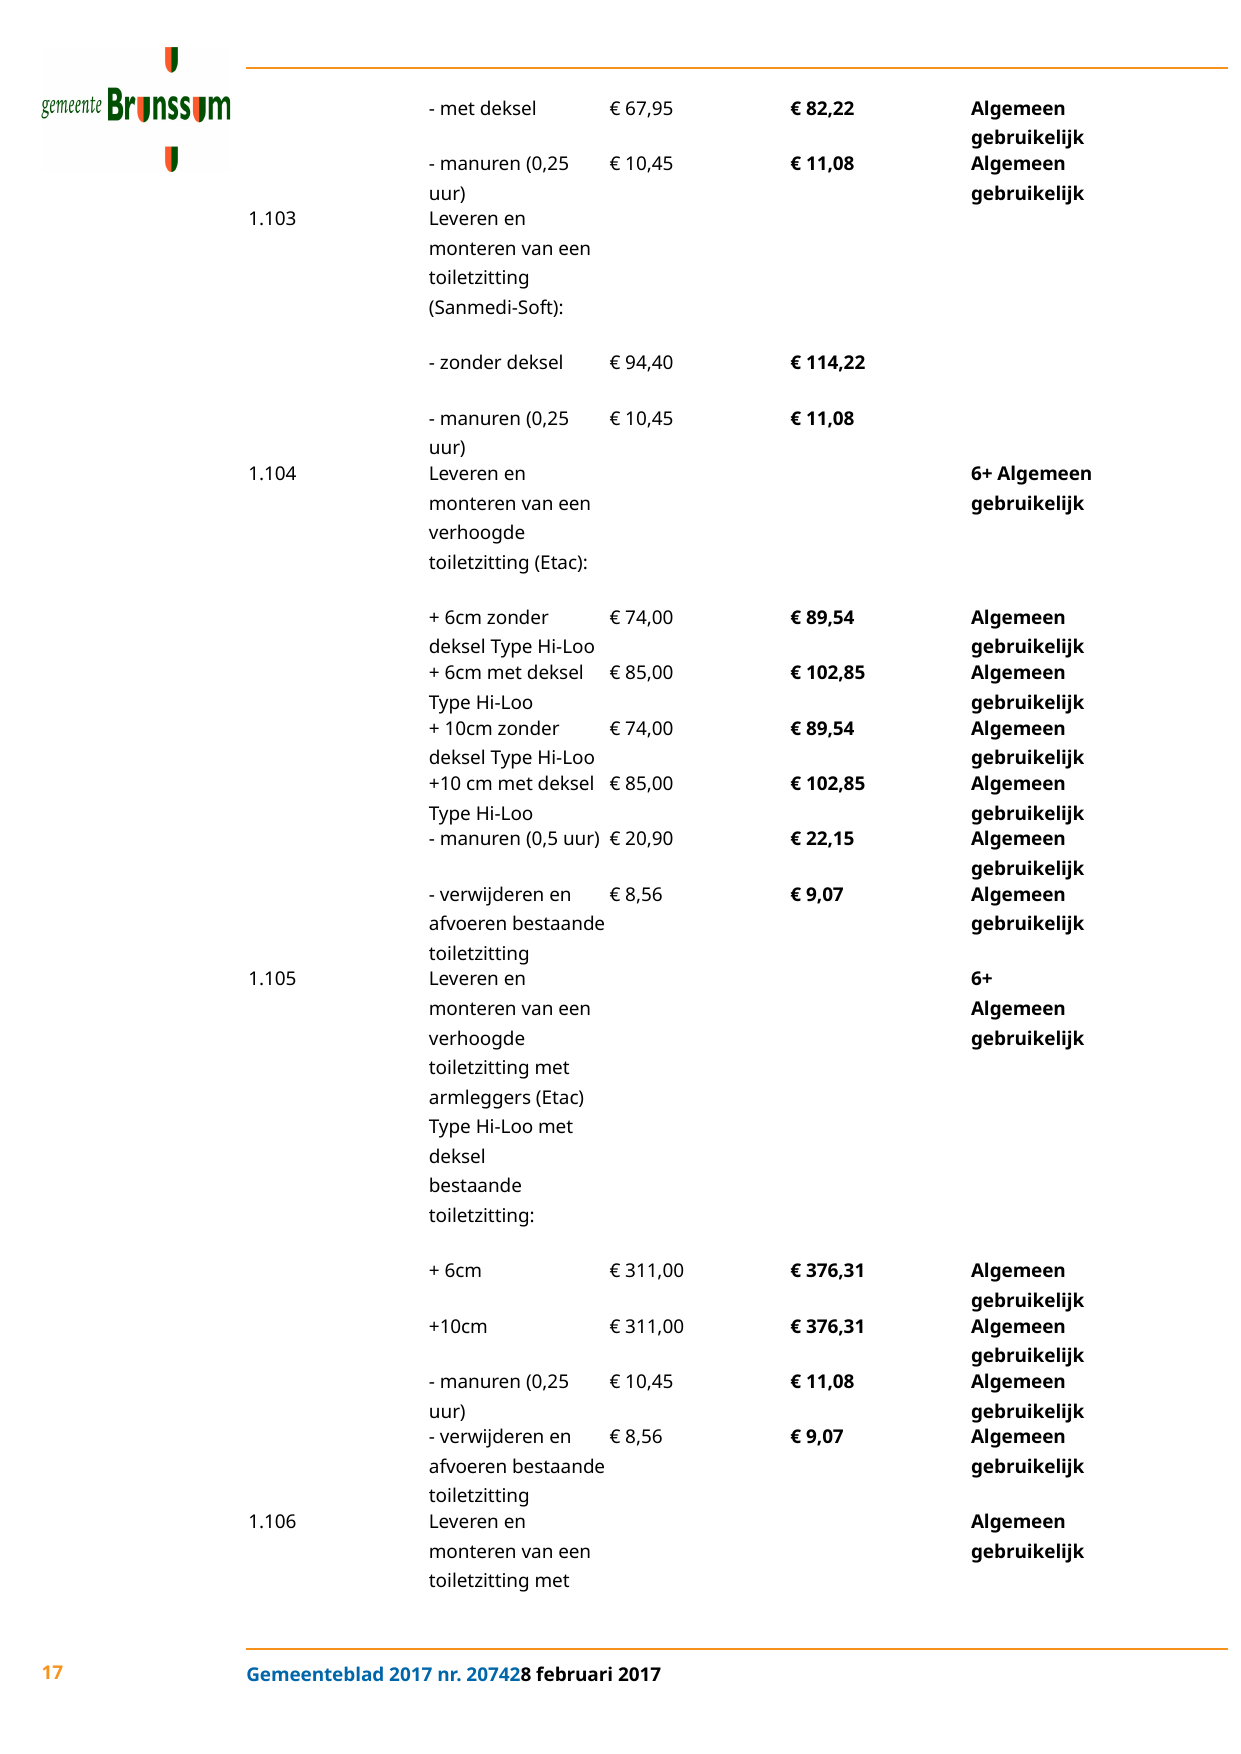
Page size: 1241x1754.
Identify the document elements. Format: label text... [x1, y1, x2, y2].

table_cell [248, 1313, 429, 1368]
table_cell [248, 150, 429, 205]
table_cell +10cm [429, 1313, 609, 1368]
table_cell € 311,00 [609, 1258, 790, 1313]
table_cell € 11,08 [790, 405, 971, 460]
table_cell [790, 205, 971, 349]
table_cell Algemeen gebruikelijk [971, 1509, 1152, 1593]
table_cell € 85,00 [609, 660, 790, 715]
table_cell - manuren (0,25 uur) [429, 405, 609, 460]
table_cell Algemeen gebruikelijk [971, 660, 1152, 715]
table_cell Algemeen gebruikelijk [971, 881, 1152, 966]
table_cell [971, 205, 1152, 349]
table_cell € 9,07 [790, 1424, 971, 1508]
table_cell [248, 660, 429, 715]
table_cell [248, 825, 429, 881]
table_cell [248, 881, 429, 966]
table_cell [971, 405, 1152, 460]
table_cell Algemeen gebruikelijk [971, 825, 1152, 881]
table_cell [248, 1368, 429, 1423]
table_cell € 8,56 [609, 1424, 790, 1508]
table_cell [248, 715, 429, 770]
table_cell € 8,56 [609, 881, 790, 966]
table_cell [609, 205, 790, 349]
table_cell Algemeen gebruikelijk [971, 770, 1152, 825]
table_cell Algemeen gebruikelijk [971, 715, 1152, 770]
table_cell Algemeen gebruikelijk [971, 1424, 1152, 1508]
table_cell [248, 1424, 429, 1508]
table_cell 6+ Algemeen gebruikelijk [971, 460, 1152, 604]
table_cell Leveren en monteren van een verhoogde toiletzitting met armleggers (Etac) Type Hi-Loo met deksel bestaande toiletzitting: [429, 966, 609, 1258]
table_cell Leveren en monteren van een toiletzitting met [429, 1509, 609, 1593]
table_cell + 10cm zonder deksel Type Hi-Loo [429, 715, 609, 770]
table_cell € 74,00 [609, 604, 790, 659]
table_cell € 89,54 [790, 604, 971, 659]
table_cell +10 cm met deksel Type Hi-Loo [429, 770, 609, 825]
table_cell € 9,07 [790, 881, 971, 966]
table_cell - zonder deksel [429, 350, 609, 405]
table_cell - manuren (0,5 uur) [429, 825, 609, 881]
table_cell [609, 1509, 790, 1593]
table_cell € 311,00 [609, 1313, 790, 1368]
table_cell € 114,22 [790, 350, 971, 405]
table_cell Leveren en monteren van een verhoogde toiletzitting (Etac): [429, 460, 609, 604]
table_cell [790, 1509, 971, 1593]
table_cell Algemeen gebruikelijk [971, 1258, 1152, 1313]
table_cell Algemeen gebruikelijk [971, 1368, 1152, 1423]
table_cell € 10,45 [609, 405, 790, 460]
table_cell € 85,00 [609, 770, 790, 825]
table_cell € 10,45 [609, 1368, 790, 1423]
table_cell [971, 350, 1152, 405]
table_cell € 74,00 [609, 715, 790, 770]
table_cell [248, 604, 429, 659]
table_cell [609, 966, 790, 1258]
table_cell + 6cm [429, 1258, 609, 1313]
table_cell + 6cm zonder deksel Type Hi-Loo [429, 604, 609, 659]
table_cell 1.105 [248, 966, 429, 1258]
table_cell € 20,90 [609, 825, 790, 881]
table_cell - manuren (0,25 uur) [429, 1368, 609, 1423]
table_cell 6+ Algemeen gebruikelijk [971, 966, 1152, 1258]
table_cell Algemeen gebruikelijk [971, 604, 1152, 659]
table_cell € 67,95 [609, 95, 790, 150]
table_cell [248, 405, 429, 460]
table_cell € 22,15 [790, 825, 971, 881]
table_cell - met deksel [429, 95, 609, 150]
table_cell Algemeen gebruikelijk [971, 95, 1152, 150]
table_cell € 11,08 [790, 1368, 971, 1423]
table_cell - manuren (0,25 uur) [429, 150, 609, 205]
table_cell - verwijderen en afvoeren bestaande toiletzitting [429, 1424, 609, 1508]
table_cell 1.103 [248, 205, 429, 349]
table_cell Algemeen gebruikelijk [971, 150, 1152, 205]
table_cell [248, 770, 429, 825]
table_cell € 102,85 [790, 660, 971, 715]
table_cell - verwijderen en afvoeren bestaande toiletzitting [429, 881, 609, 966]
table_cell € 82,22 [790, 95, 971, 150]
table_cell [248, 350, 429, 405]
table_cell € 11,08 [790, 150, 971, 205]
table_cell € 376,31 [790, 1313, 971, 1368]
table_cell € 89,54 [790, 715, 971, 770]
table_cell € 102,85 [790, 770, 971, 825]
table_cell [790, 966, 971, 1258]
table_cell [248, 1258, 429, 1313]
picture [41, 47, 231, 172]
table_cell 1.106 [248, 1509, 429, 1593]
table_cell [609, 460, 790, 604]
table_cell € 94,40 [609, 350, 790, 405]
table_cell Algemeen gebruikelijk [971, 1313, 1152, 1368]
table_cell Leveren en monteren van een toiletzitting (Sanmedi-Soft): [429, 205, 609, 349]
table_cell [248, 95, 429, 150]
table_cell € 376,31 [790, 1258, 971, 1313]
table_cell [790, 460, 971, 604]
table_cell 1.104 [248, 460, 429, 604]
table_cell € 10,45 [609, 150, 790, 205]
table_cell + 6cm met deksel Type Hi-Loo [429, 660, 609, 715]
